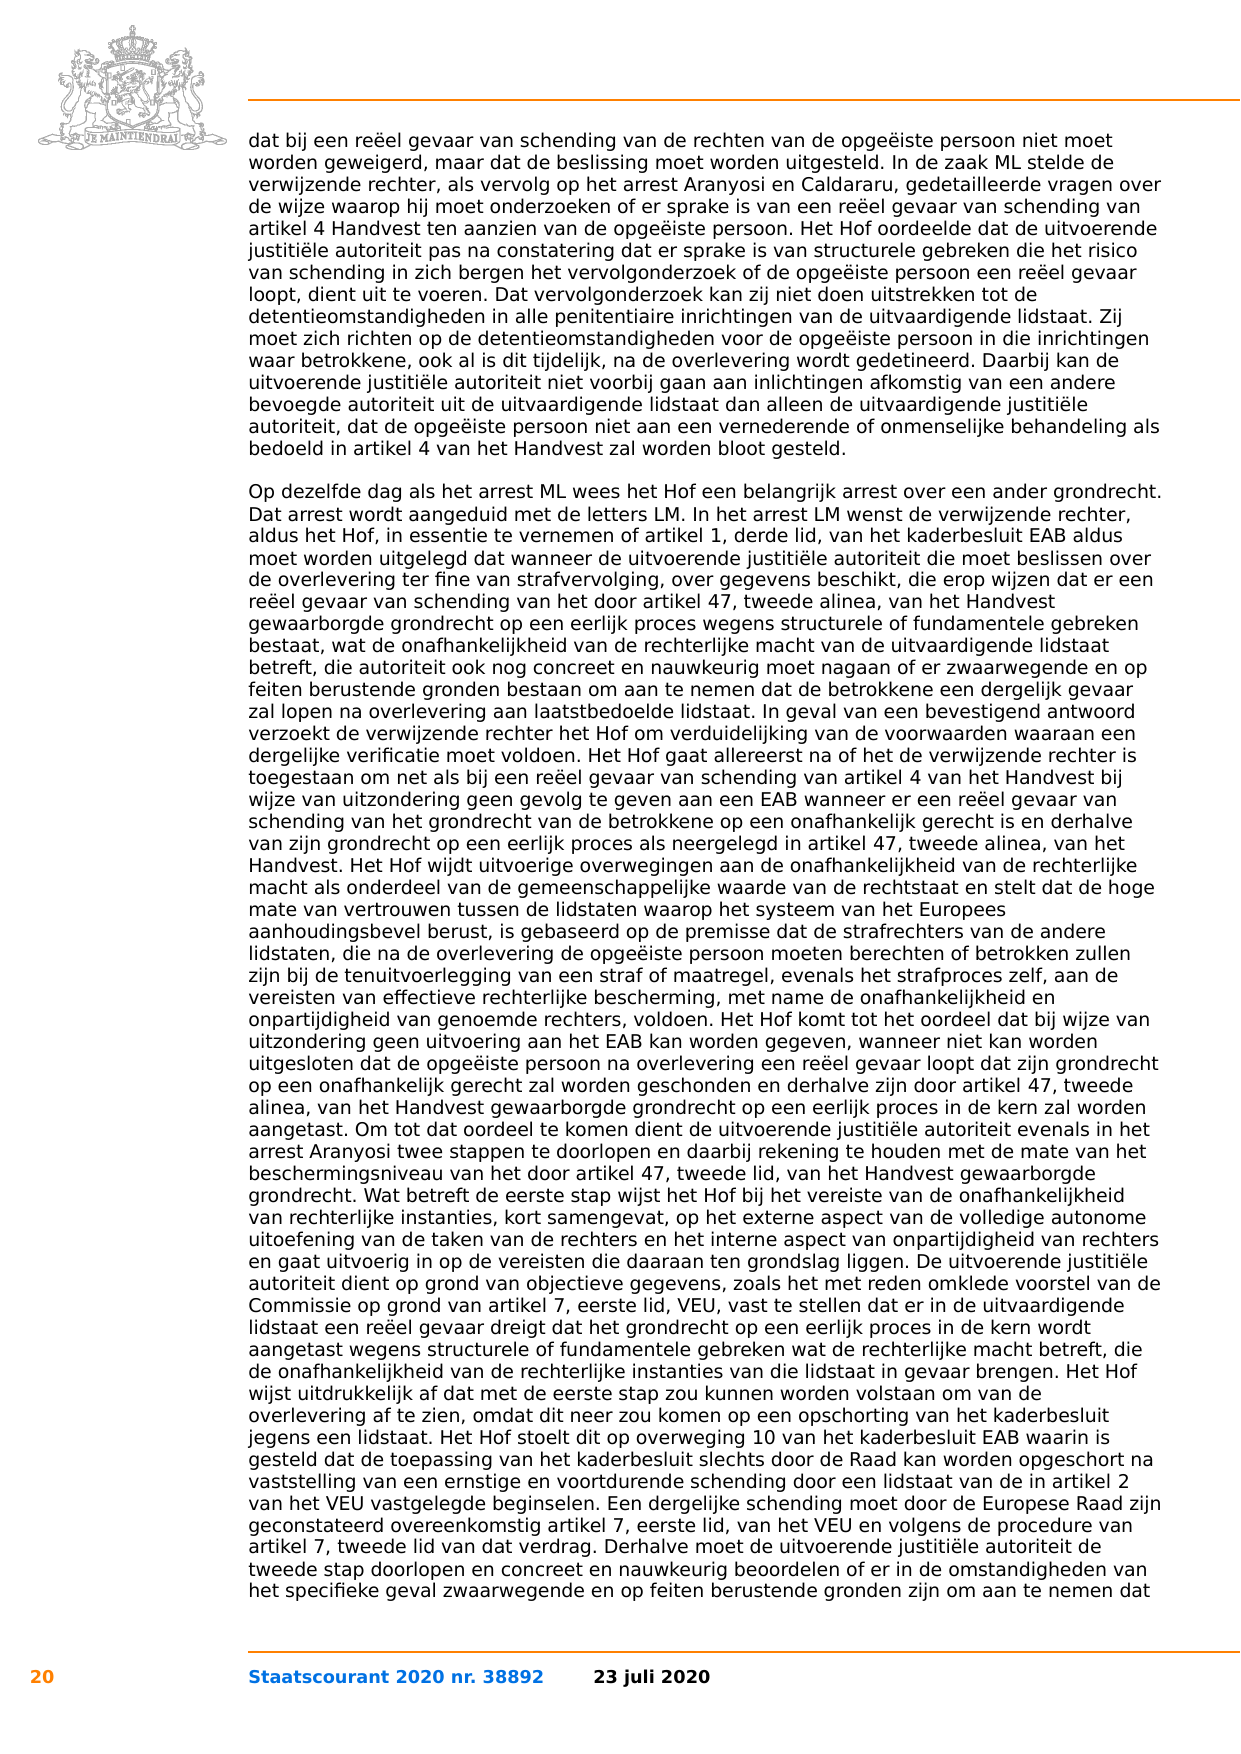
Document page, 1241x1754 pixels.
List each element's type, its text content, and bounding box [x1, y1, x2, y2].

picture [38, 25, 227, 150]
text Op dezelfde dag als het arrest ML wees het Hof een belangrijk arrest over een ander grondrecht. Dat arrest wordt aangeduid met de letters LM. In het arrest LM wenst de verwijzende rechter, aldus het Hof, in essentie te vernemen of artikel 1, derde lid, van het kaderbesluit EAB aldus moet worden uitgelegd dat wanneer de uitvoerende justitiële autoriteit die moet beslissen over de overlevering ter fine van strafvervolging, over gegevens beschikt, die erop wijzen dat er een reëel gevaar van schending van het door artikel 47, tweede alinea, van het Handvest gewaarborgde grondrecht op een eerlijk proces wegens structurele of fundamentele gebreken bestaat, wat de onafhankelijkheid van de rechterlijke macht van de uitvaardigende lidstaat betreft, die autoriteit ook nog concreet en nauwkeurig moet nagaan of er zwaarwegende en op feiten berustende gronden bestaan om aan te nemen dat de betrokkene een dergelijk gevaar zal lopen na overlevering aan laatstbedoelde lidstaat. In geval van een bevestigend antwoord verzoekt de verwijzende rechter het Hof om verduidelijking van de voorwaarden waaraan een dergelijke verificatie moet voldoen. Het Hof gaat allereerst na of het de verwijzende rechter is toegestaan om net als bij een reëel gevaar van schending van artikel 4 van het Handvest bij wijze van uitzondering geen gevolg te geven aan een EAB wanneer er een reëel gevaar van schending van het grondrecht van de betrokkene op een onafhankelijk gerecht is en derhalve van zijn grondrecht op een eerlijk proces als neergelegd in artikel 47, tweede alinea, van het Handvest. Het Hof wijdt uitvoerige overwegingen aan de onafhankelijkheid van de rechterlijke macht als onderdeel van de gemeenschappelijke waarde van de rechtstaat en stelt dat de hoge mate van vertrouwen tussen de lidstaten waarop het systeem van het Europees aanhoudingsbevel berust, is gebaseerd op de premisse dat de strafrechters van de andere lidstaten, die na de overlevering de opgeëiste persoon moeten berechten of betrokken zullen zijn bij de tenuitvoerlegging van een straf of maatregel, evenals het strafproces zelf, aan de vereisten van effectieve rechterlijke bescherming, met name de onafhankelijkheid en onpartijdigheid van genoemde rechters, voldoen. Het Hof komt tot het oordeel dat bij wijze van uitzondering geen uitvoering aan het EAB kan worden gegeven, wanneer niet kan worden uitgesloten dat de opgeëiste persoon na overlevering een reëel gevaar loopt dat zijn grondrecht op een onafhankelijk gerecht zal worden geschonden en derhalve zijn door artikel 47, tweede alinea, van het Handvest gewaarborgde grondrecht op een eerlijk proces in de kern zal worden aangetast. Om tot dat oordeel te komen dient de uitvoerende justitiële autoriteit evenals in het arrest Aranyosi twee stappen te doorlopen en daarbij rekening te houden met de mate van het beschermingsniveau van het door artikel 47, tweede lid, van het Handvest gewaarborgde grondrecht. Wat betreft de eerste stap wijst het Hof bij het vereiste van de onafhankelijkheid van rechterlijke instanties, kort samengevat, op het externe aspect van de volledige autonome uitoefening van de taken van de rechters en het interne aspect van onpartijdigheid van rechters en gaat uitvoerig in op de vereisten die daaraan ten grondslag liggen. De uitvoerende justitiële autoriteit dient op grond van objectieve gegevens, zoals het met reden omklede voorstel van de Commissie op grond van artikel 7, eerste lid, VEU, vast te stellen dat er in de uitvaardigende lidstaat een reëel gevaar dreigt dat het grondrecht op een eerlijk proces in de kern wordt aangetast wegens structurele of fundamentele gebreken wat de rechterlijke macht betreft, die de onafhankelijkheid van de rechterlijke instanties van die lidstaat in gevaar brengen. Het Hof wijst uitdrukkelijk af dat met de eerste stap zou kunnen worden volstaan om van de overlevering af te zien, omdat dit neer zou komen op een opschorting van het kaderbesluit jegens een lidstaat. Het Hof stoelt dit op overweging 10 van het kaderbesluit EAB waarin is gesteld dat de toepassing van het kaderbesluit slechts door de Raad kan worden opgeschort na vaststelling van een ernstige en voortdurende schending door een lidstaat van de in artikel 2 van het VEU vastgelegde beginselen. Een dergelijke schending moet door de Europese Raad zijn geconstateerd overeenkomstig artikel 7, eerste lid, van het VEU en volgens de procedure van artikel 7, tweede lid van dat verdrag. Derhalve moet de uitvoerende justitiële autoriteit de tweede stap doorlopen en concreet en nauwkeurig beoordelen of er in de omstandigheden van het specifieke geval zwaarwegende en op feiten berustende gronden zijn om aan te nemen dat [248, 481, 1163, 1602]
text dat bij een reëel gevaar van schending van de rechten van de opgeëiste persoon niet moet worden geweigerd, maar dat de beslissing moet worden uitgesteld. In de zaak ML stelde de verwijzende rechter, als vervolg op het arrest Aranyosi en Caldararu, gedetailleerde vragen over de wijze waarop hij moet onderzoeken of er sprake is van een reëel gevaar van schending van artikel 4 Handvest ten aanzien van de opgeëiste persoon. Het Hof oordeelde dat de uitvoerende justitiële autoriteit pas na constatering dat er sprake is van structurele gebreken die het risico van schending in zich bergen het vervolgonderzoek of de opgeëiste persoon een reëel gevaar loopt, dient uit te voeren. Dat vervolgonderzoek kan zij niet doen uitstrekken tot de detentieomstandigheden in alle penitentiaire inrichtingen van de uitvaardigende lidstaat. Zij moet zich richten op de detentieomstandigheden voor de opgeëiste persoon in die inrichtingen waar betrokkene, ook al is dit tijdelijk, na de overlevering wordt gedetineerd. Daarbij kan de uitvoerende justitiële autoriteit niet voorbij gaan aan inlichtingen afkomstig van een andere bevoegde autoriteit uit de uitvaardigende lidstaat dan alleen de uitvaardigende justitiële autoriteit, dat de opgeëiste persoon niet aan een vernederende of onmenselijke behandeling als bedoeld in artikel 4 van het Handvest zal worden bloot gesteld. [248, 130, 1163, 459]
